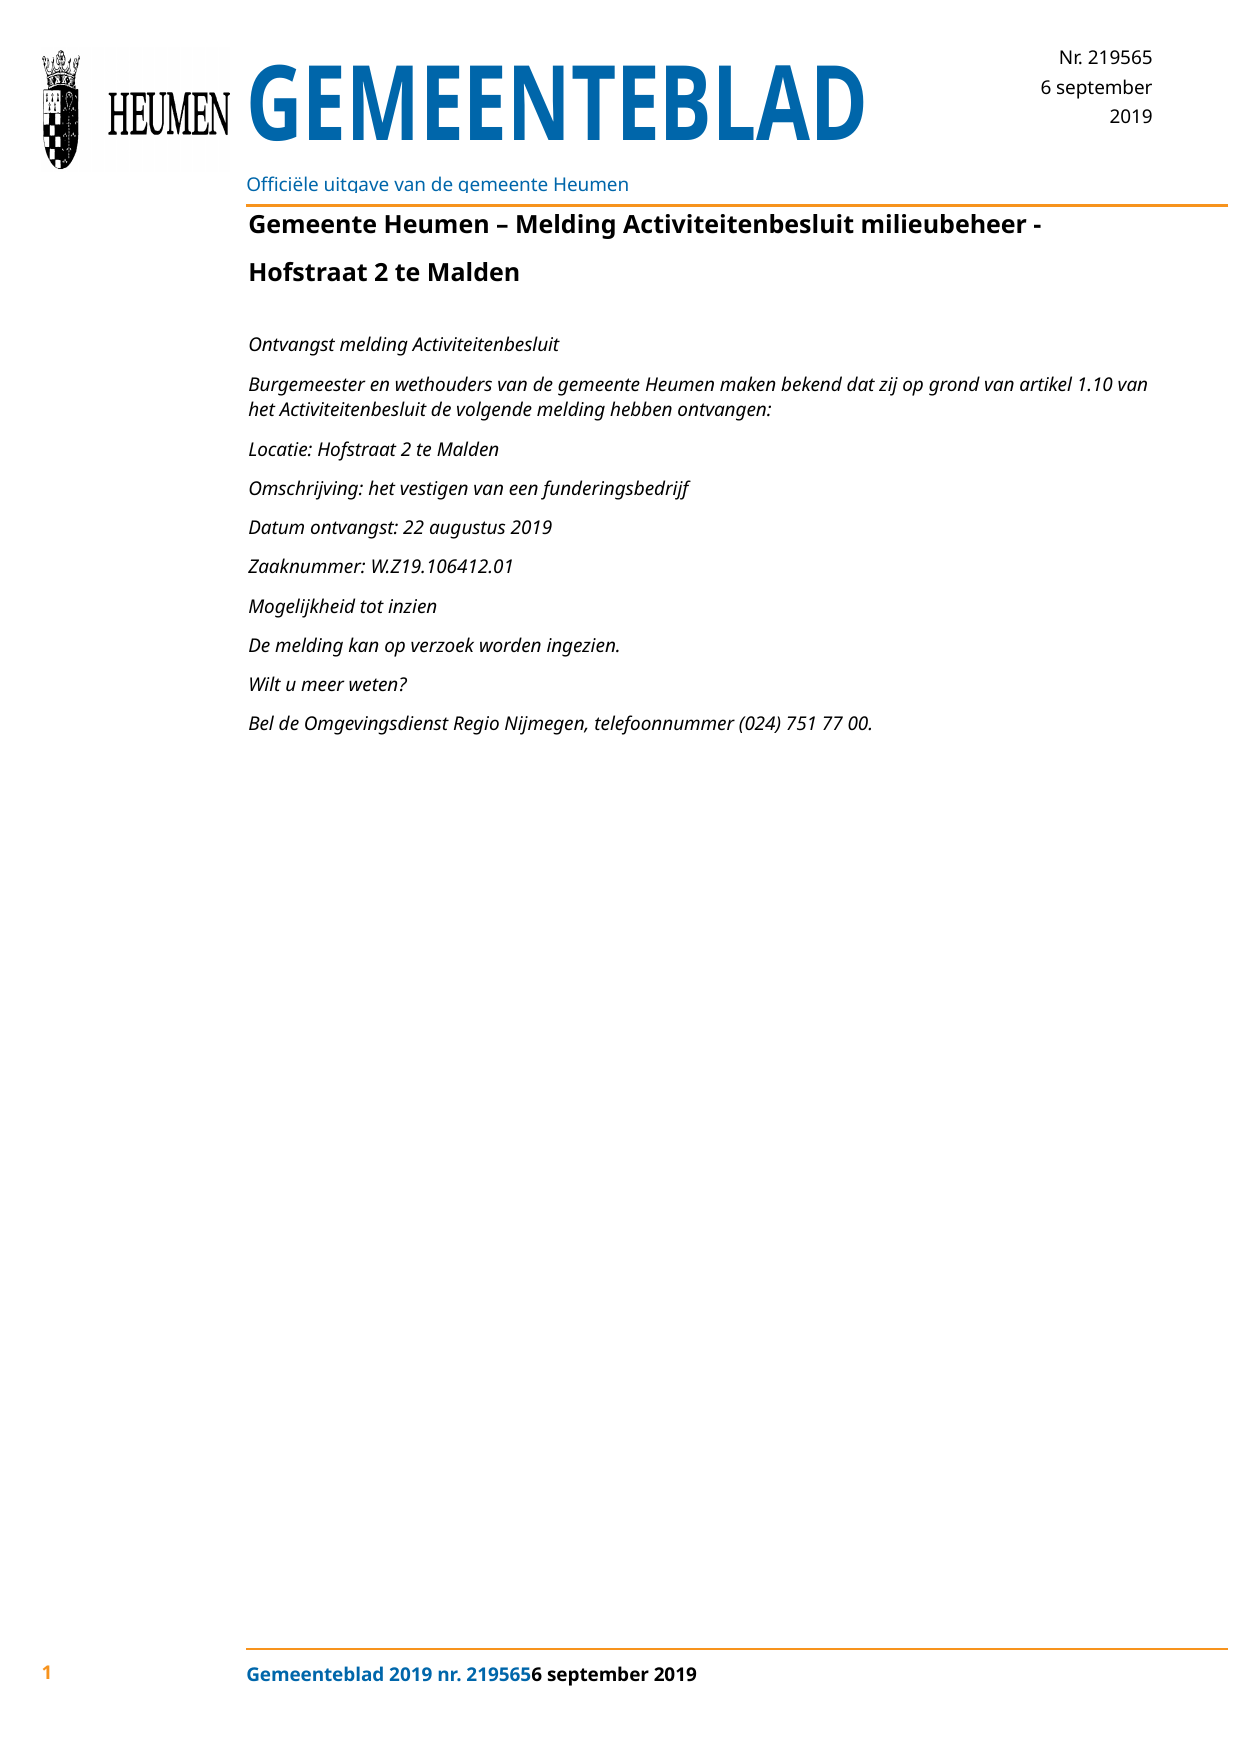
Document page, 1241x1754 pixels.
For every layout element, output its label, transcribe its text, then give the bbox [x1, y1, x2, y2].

text Ontvangst melding Activiteitenbesluit [248, 331, 1152, 357]
text Locatie: Hofstraat 2 te Malden [248, 436, 1152, 461]
text Zaaknummer: W.Z19.106412.01 [248, 553, 1152, 579]
text Bel de Omgevingsdienst Regio Nijmegen, telefoonnummer (024) 751 77 00. [248, 711, 1152, 736]
text Burgemeester en wethouders van de gemeente Heumen maken bekend dat zij op grond van artikel 1.10 van het Activiteitenbesluit de volgende melding hebben ontvangen: [248, 371, 1152, 422]
text Datum ontvangst: 22 augustus 2019 [248, 514, 1152, 540]
picture [41, 47, 231, 172]
text Gemeente Heumen – Melding Activiteitenbesluit milieubeheer - Hofstraat 2 te Malden [248, 207, 1152, 288]
text Wilt u meer weten? [248, 671, 1152, 697]
text Mogelijkheid tot inzien [248, 593, 1152, 618]
text Omschrijving: het vestigen van een funderingsbedrijf [248, 475, 1152, 501]
text De melding kan op verzoek worden ingezien. [248, 632, 1152, 658]
